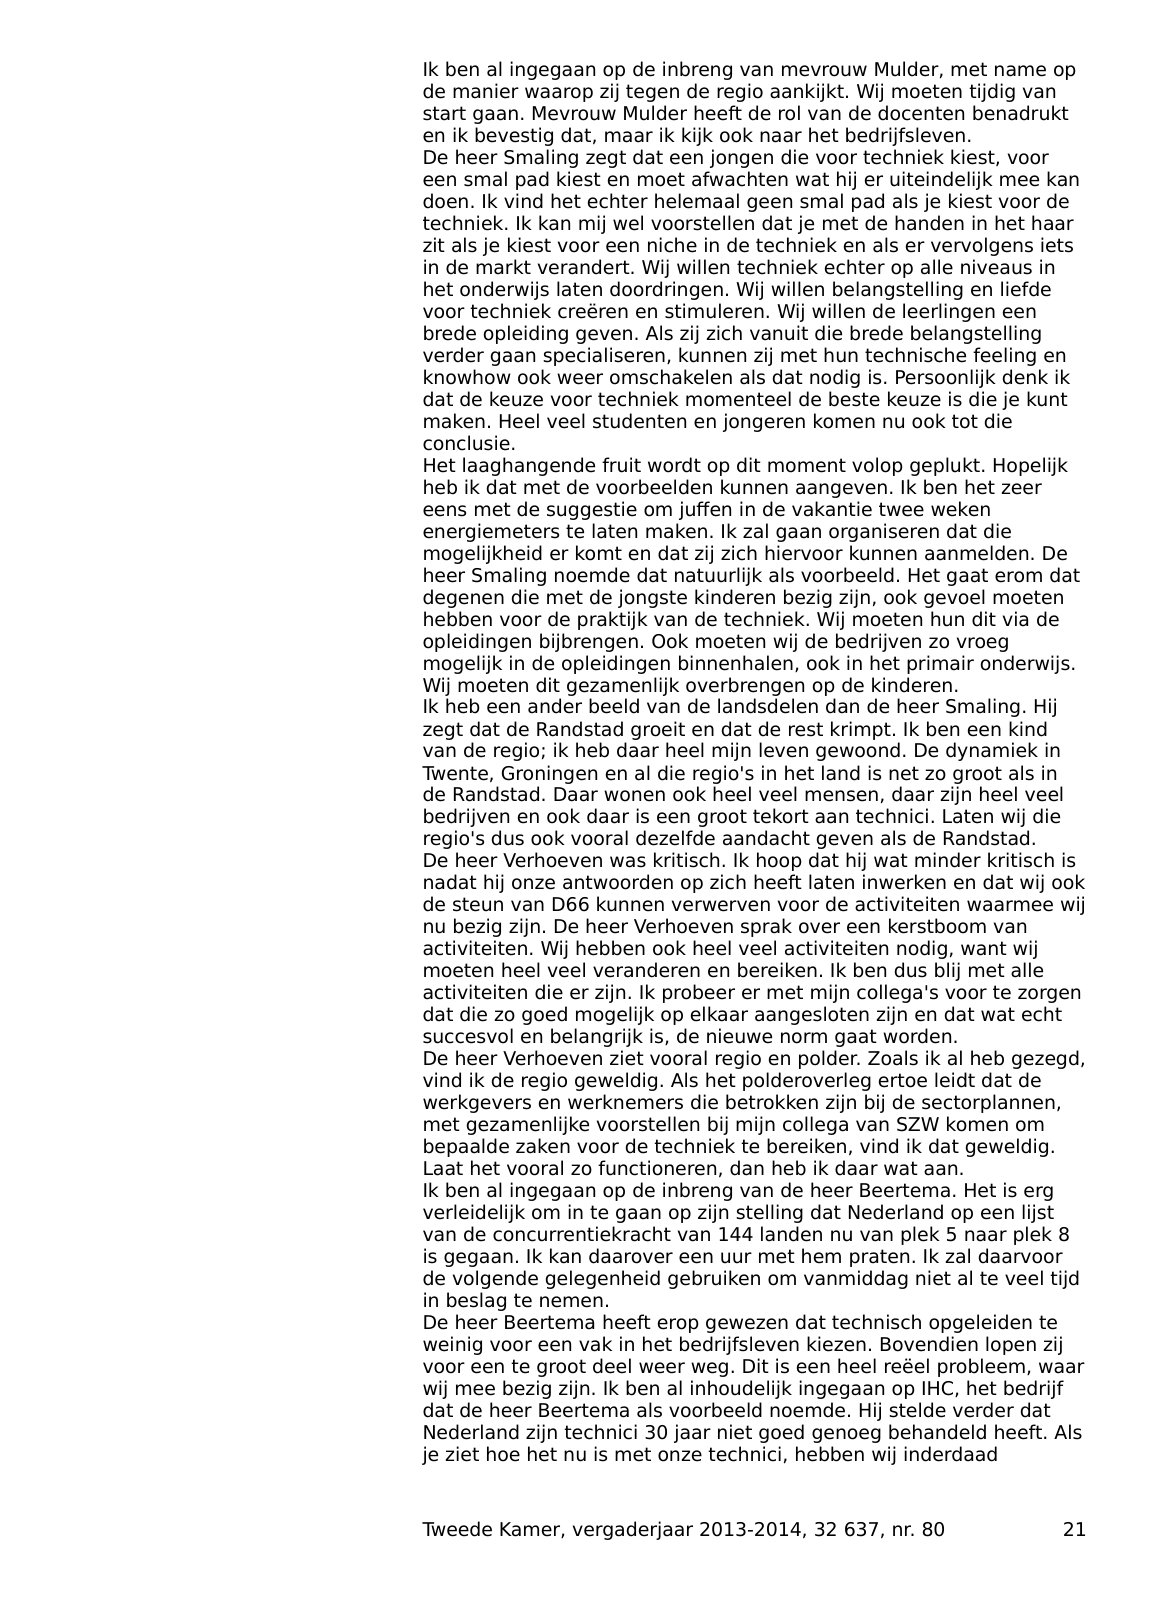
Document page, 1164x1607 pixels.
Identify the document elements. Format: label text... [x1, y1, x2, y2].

text De heer Beertema heeft erop gewezen dat technisch opgeleiden te weinig voor een vak in het bedrijfsleven kiezen. Bovendien lopen zij voor een te groot deel weer weg. Dit is een heel reëel probleem, waar wij mee bezig zijn. Ik ben al inhoudelijk ingegaan op IHC, het bedrijf dat de heer Beertema als voorbeeld noemde. Hij stelde verder dat Nederland zijn technici 30 jaar niet goed genoeg behandeld heeft. Als je ziet hoe het nu is met onze technici, hebben wij inderdaad [422, 1312, 1087, 1466]
text Ik heb een ander beeld van de landsdelen dan de heer Smaling. Hij zegt dat de Randstad groeit en dat de rest krimpt. Ik ben een kind van de regio; ik heb daar heel mijn leven gewoond. De dynamiek in Twente, Groningen en al die regio's in het land is net zo groot als in de Randstad. Daar wonen ook heel veel mensen, daar zijn heel veel bedrijven en ook daar is een groot tekort aan technici. Laten wij die regio's dus ook vooral dezelfde aandacht geven als de Randstad. [422, 696, 1087, 850]
text De heer Smaling zegt dat een jongen die voor techniek kiest, voor een smal pad kiest en moet afwachten wat hij er uiteindelijk mee kan doen. Ik vind het echter helemaal geen smal pad als je kiest voor de techniek. Ik kan mij wel voorstellen dat je met de handen in het haar zit als je kiest voor een niche in de techniek en als er vervolgens iets in de markt verandert. Wij willen techniek echter op alle niveaus in het onderwijs laten doordringen. Wij willen belangstelling en liefde voor techniek creëren en stimuleren. Wij willen de leerlingen een brede opleiding geven. Als zij zich vanuit die brede belangstelling verder gaan specialiseren, kunnen zij met hun technische feeling en knowhow ook weer omschakelen als dat nodig is. Persoonlijk denk ik dat de keuze voor techniek momenteel de beste keuze is die je kunt maken. Heel veel studenten en jongeren komen nu ook tot die conclusie. [422, 147, 1087, 455]
text De heer Verhoeven was kritisch. Ik hoop dat hij wat minder kritisch is nadat hij onze antwoorden op zich heeft laten inwerken en dat wij ook de steun van D66 kunnen verwerven voor de activiteiten waarmee wij nu bezig zijn. De heer Verhoeven sprak over een kerstboom van activiteiten. Wij hebben ook heel veel activiteiten nodig, want wij moeten heel veel veranderen en bereiken. Ik ben dus blij met alle activiteiten die er zijn. Ik probeer er met mijn collega's voor te zorgen dat die zo goed mogelijk op elkaar aangesloten zijn en dat wat echt succesvol en belangrijk is, de nieuwe norm gaat worden. [422, 850, 1087, 1048]
text Ik ben al ingegaan op de inbreng van de heer Beertema. Het is erg verleidelijk om in te gaan op zijn stelling dat Nederland op een lijst van de concurrentiekracht van 144 landen nu van plek 5 naar plek 8 is gegaan. Ik kan daarover een uur met hem praten. Ik zal daarvoor de volgende gelegenheid gebruiken om vanmiddag niet al te veel tijd in beslag te nemen. [422, 1180, 1087, 1312]
text Het laaghangende fruit wordt op dit moment volop geplukt. Hopelijk heb ik dat met de voorbeelden kunnen aangeven. Ik ben het zeer eens met de suggestie om juffen in de vakantie twee weken energiemeters te laten maken. Ik zal gaan organiseren dat die mogelijkheid er komt en dat zij zich hiervoor kunnen aanmelden. De heer Smaling noemde dat natuurlijk als voorbeeld. Het gaat erom dat degenen die met de jongste kinderen bezig zijn, ook gevoel moeten hebben voor de praktijk van de techniek. Wij moeten hun dit via de opleidingen bijbrengen. Ook moeten wij de bedrijven zo vroeg mogelijk in de opleidingen binnenhalen, ook in het primair onderwijs. Wij moeten dit gezamenlijk overbrengen op de kinderen. [422, 455, 1087, 696]
text Ik ben al ingegaan op de inbreng van mevrouw Mulder, met name op de manier waarop zij tegen de regio aankijkt. Wij moeten tijdig van start gaan. Mevrouw Mulder heeft de rol van de docenten benadrukt en ik bevestig dat, maar ik kijk ook naar het bedrijfsleven. [422, 59, 1087, 147]
text De heer Verhoeven ziet vooral regio en polder. Zoals ik al heb gezegd, vind ik de regio geweldig. Als het polderoverleg ertoe leidt dat de werkgevers en werknemers die betrokken zijn bij de sectorplannen, met gezamenlijke voorstellen bij mijn collega van SZW komen om bepaalde zaken voor de techniek te bereiken, vind ik dat geweldig. Laat het vooral zo functioneren, dan heb ik daar wat aan. [422, 1048, 1087, 1180]
